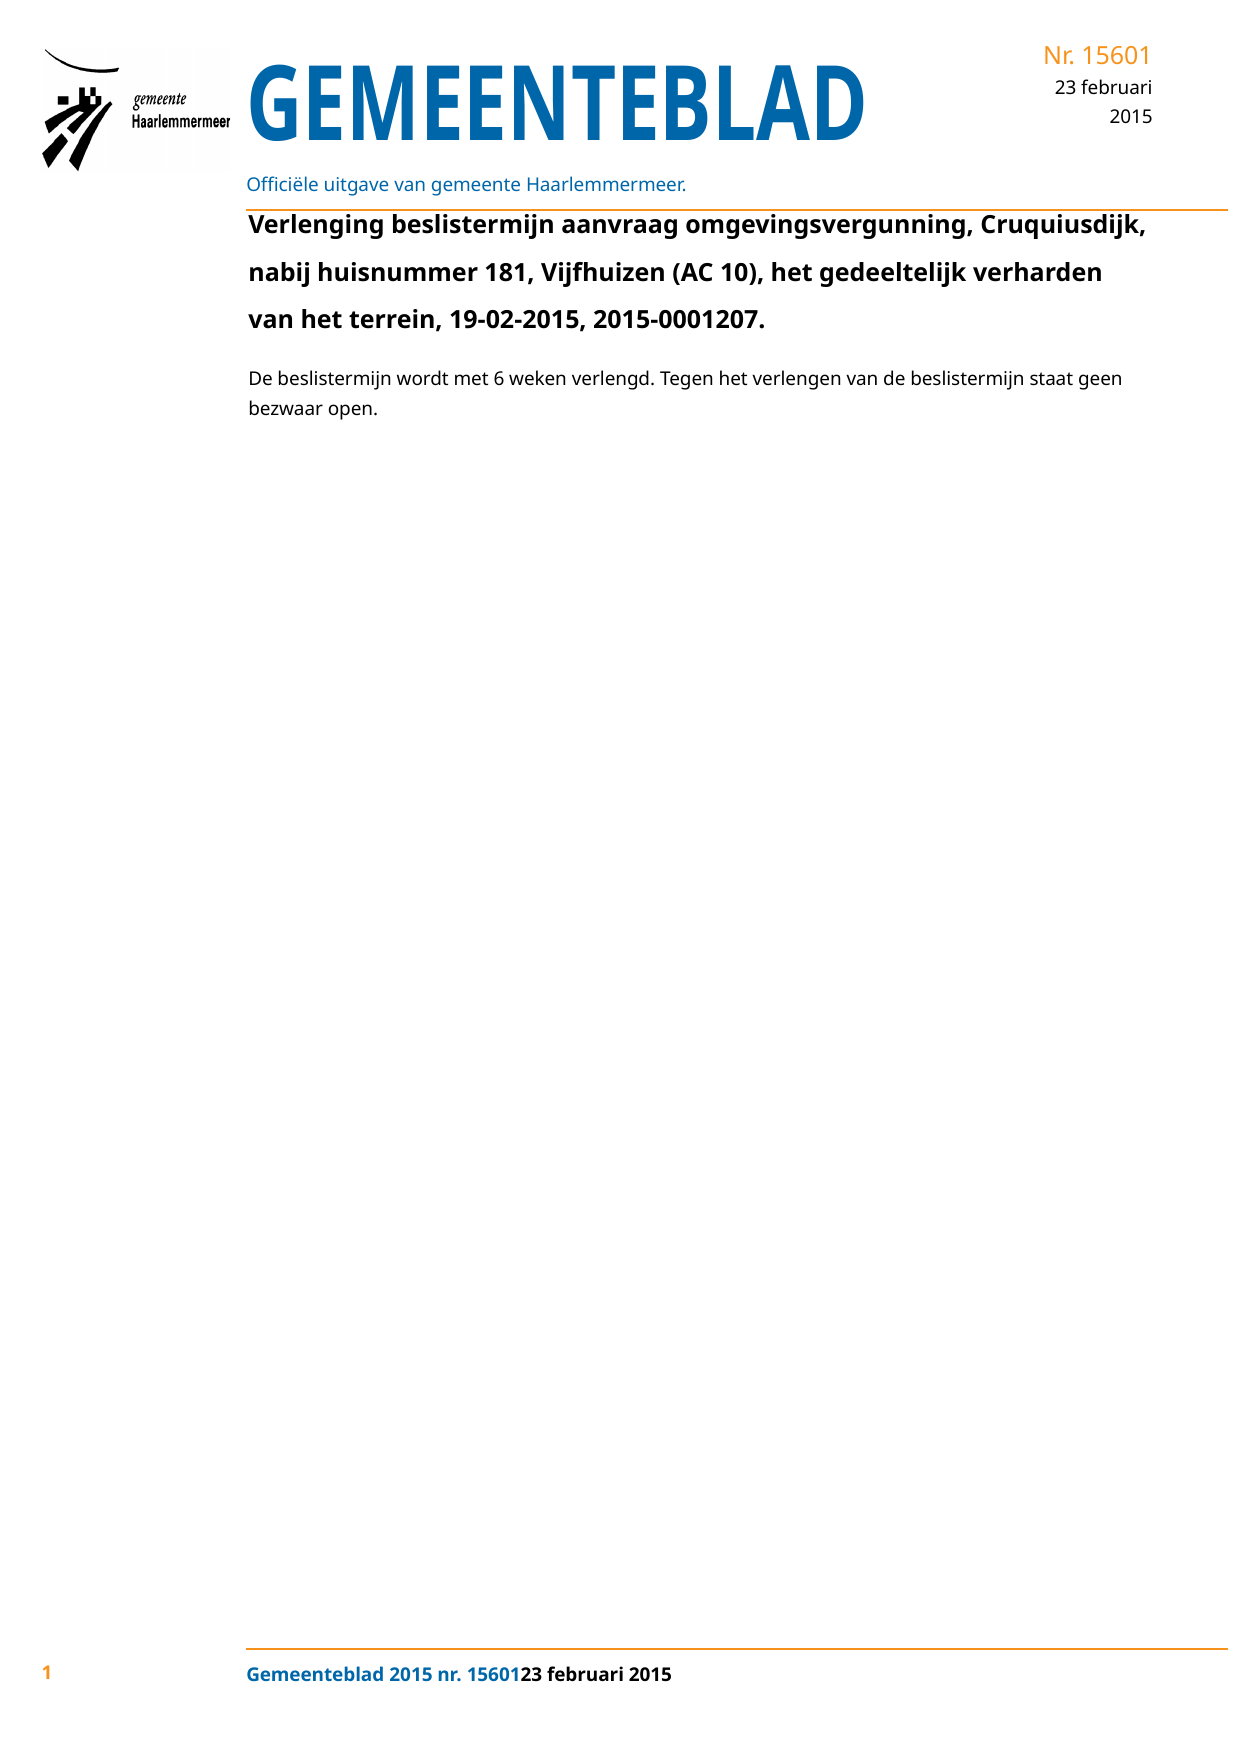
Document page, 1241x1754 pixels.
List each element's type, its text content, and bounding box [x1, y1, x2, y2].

text Verlenging beslistermijn aanvraag omgevingsvergunning, Cruquiusdijk, nabij huisnummer 181, Vijfhuizen (AC 10), het gedeeltelijk verharden van het terrein, 19-02-2015, 2015-0001207. [248, 211, 1152, 336]
picture [41, 47, 231, 172]
text De beslistermijn wordt met 6 weken verlengd. Tegen het verlengen van de beslistermijn staat geen bezwaar open. [248, 366, 1152, 421]
